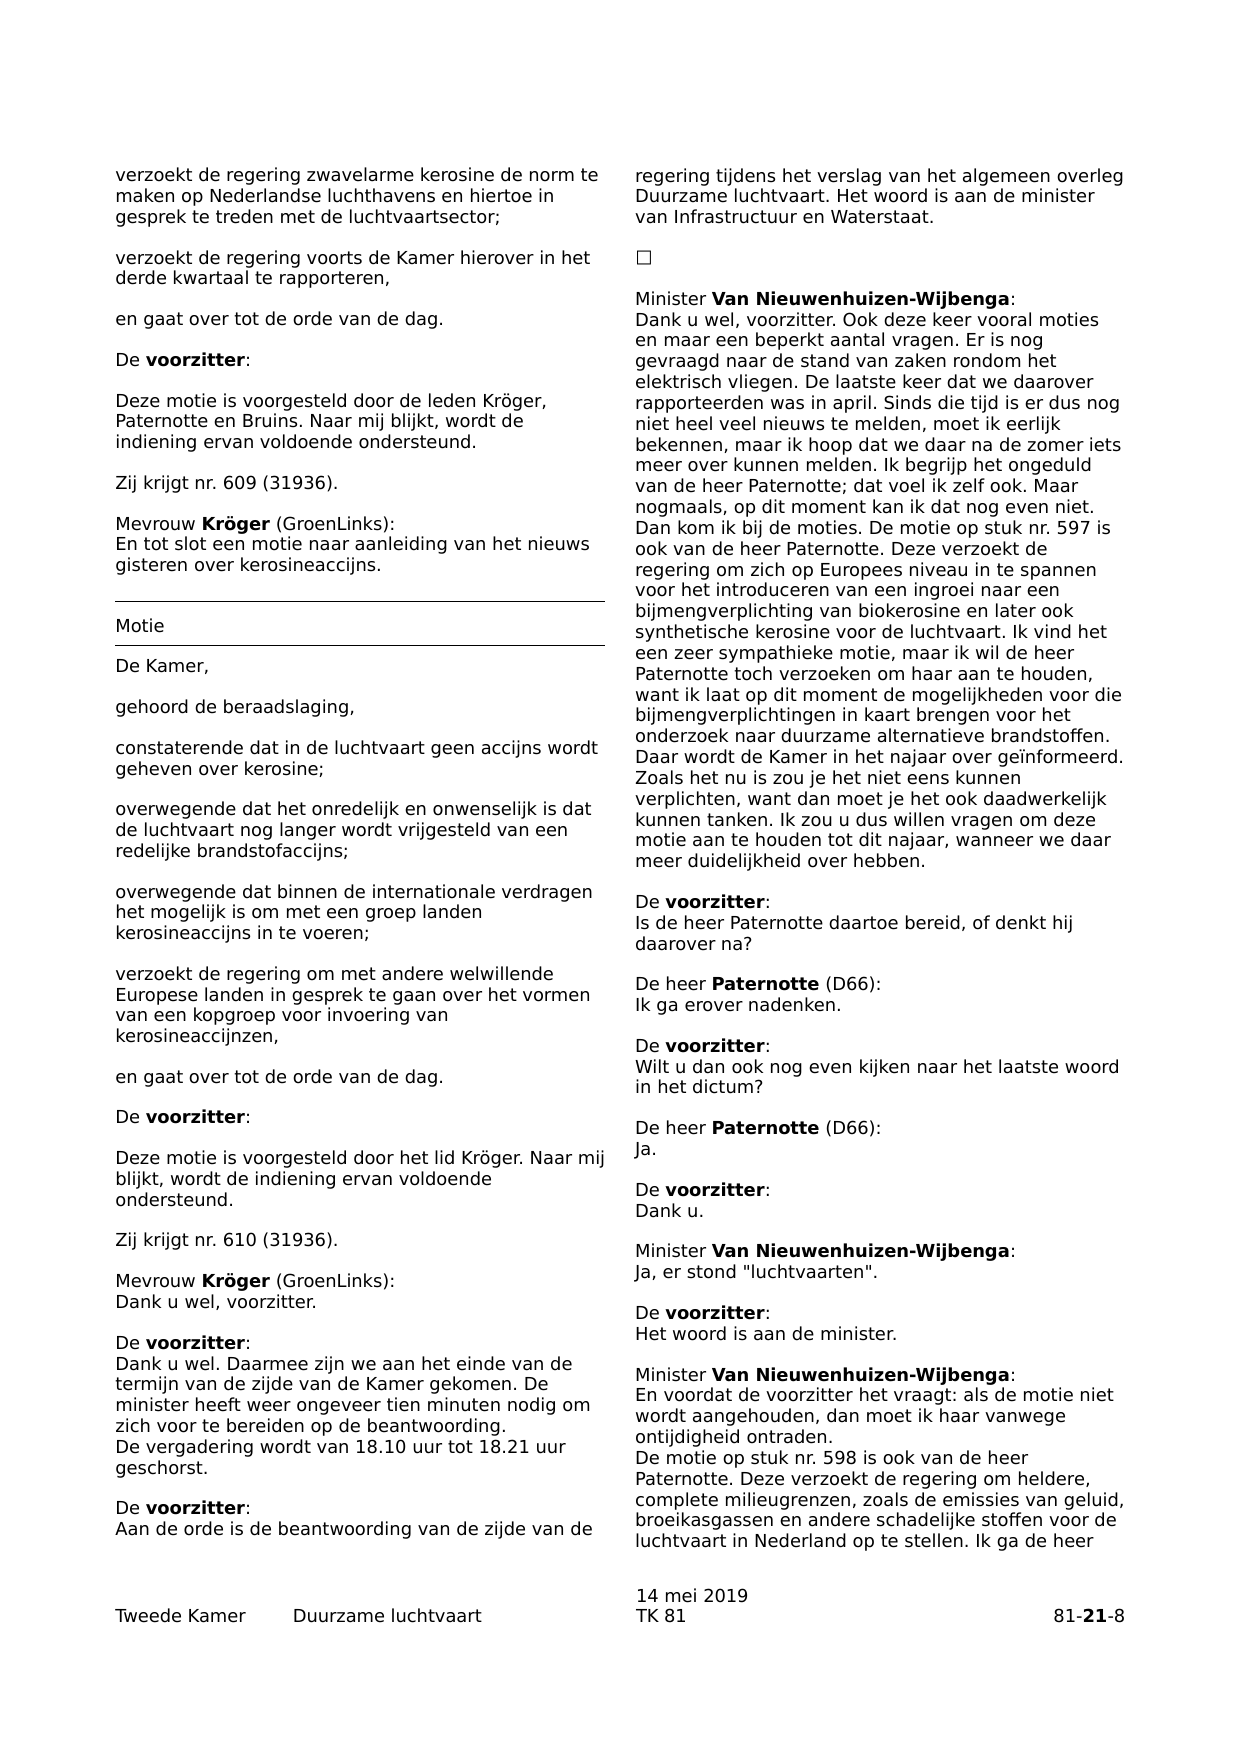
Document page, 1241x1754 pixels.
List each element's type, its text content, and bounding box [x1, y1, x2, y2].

text verzoekt de regering voorts de Kamer hierover in het derde kwartaal te rapporteren, [115, 247, 605, 289]
text Het woord is aan de minister. [635, 1323, 1125, 1344]
text Mevrouw Kröger (GroenLinks): [115, 1271, 605, 1292]
text Dank u wel, voorzitter. [115, 1292, 605, 1312]
text Minister Van Nieuwenhuizen-Wijbenga: [635, 288, 1125, 309]
text Minister Van Nieuwenhuizen-Wijbenga: [635, 1364, 1125, 1385]
text Mevrouw Kröger (GroenLinks): [115, 513, 605, 534]
text constaterende dat in de luchtvaart geen accijns wordt geheven over kerosine; [115, 738, 605, 779]
text Dank u wel, voorzitter. Ook deze keer vooral moties en maar een beperkt aantal vragen. Er is nog gevraagd naar de stand van zaken rondom het elektrisch vliegen. De laatste keer dat we daarover rapporteerden was in april. Sinds die tijd is er dus nog niet heel veel nieuws te melden, moet ik eerlijk bekennen, maar ik hoop dat we daar na de zomer iets meer over kunnen melden. Ik begrijp het ongeduld van de heer Paternotte; dat voel ik zelf ook. Maar nogmaals, op dit moment kan ik dat nog even niet. [635, 309, 1125, 518]
text gehoord de beraadslaging, [115, 697, 605, 718]
text Minister Van Nieuwenhuizen-Wijbenga: [635, 1241, 1125, 1262]
text En tot slot een motie naar aanleiding van het nieuws gisteren over kerosineaccijns. [115, 534, 605, 576]
text En voordat de voorzitter het vraagt: als de motie niet wordt aangehouden, dan moet ik haar vanwege ontijdigheid ontraden. [635, 1385, 1125, 1448]
text Ik ga erover nadenken. [635, 995, 1125, 1016]
text overwegende dat het onredelijk en onwenselijk is dat de luchtvaart nog langer wordt vrijgesteld van een redelijke brandstofaccijns; [115, 799, 605, 861]
text De heer Paternotte (D66): [635, 974, 1125, 995]
text ⬜ [635, 248, 1125, 268]
text en gaat over tot de orde van de dag. [115, 1067, 605, 1087]
text Ja. [635, 1139, 1125, 1160]
text Wilt u dan ook nog even kijken naar het laatste woord in het dictum? [635, 1056, 1125, 1098]
text De voorzitter: [115, 1107, 605, 1128]
text Deze motie is voorgesteld door de leden Kröger, Paternotte en Bruins. Naar mij blijkt, wordt de indiening ervan voldoende ondersteund. [115, 390, 605, 453]
text Aan de orde is de beantwoording van de zijde van de [115, 1519, 605, 1540]
text Dank u wel. Daarmee zijn we aan het einde van de termijn van de zijde van de Kamer gekomen. De minister heeft weer ongeveer tien minuten nodig om zich voor te bereiden op de beantwoording. [115, 1353, 605, 1437]
text Dank u. [635, 1200, 1125, 1221]
text De voorzitter: [635, 892, 1125, 912]
text regering tijdens het verslag van het algemeen overleg Duurzame luchtvaart. Het woord is aan de minister van Infrastructuur en Waterstaat. [635, 165, 1125, 228]
text De voorzitter: [115, 350, 605, 370]
text Deze motie is voorgesteld door het lid Kröger. Naar mij blijkt, wordt de indiening ervan voldoende ondersteund. [115, 1148, 605, 1210]
text De heer Paternotte (D66): [635, 1118, 1125, 1139]
text Zij krijgt nr. 609 (31936). [115, 473, 605, 493]
text verzoekt de regering om met andere welwillende Europese landen in gesprek te gaan over het vormen van een kopgroep voor invoering van kerosineaccijnzen, [115, 964, 605, 1047]
text Ja, er stond "luchtvaarten". [635, 1262, 1125, 1283]
text De motie op stuk nr. 598 is ook van de heer Paternotte. Deze verzoekt de regering om heldere, complete milieugrenzen, zoals de emissies van geluid, broeikasgassen en andere schadelijke stoffen voor de luchtvaart in Nederland op te stellen. Ik ga de heer [635, 1448, 1125, 1552]
text Motie [115, 616, 605, 636]
text De voorzitter: [115, 1332, 605, 1353]
text De voorzitter: [635, 1180, 1125, 1200]
text Dan kom ik bij de moties. De motie op stuk nr. 597 is ook van de heer Paternotte. Deze verzoekt de regering om zich op Europees niveau in te spannen voor het introduceren van een ingroei naar een bijmengverplichting van biokerosine en later ook synthetische kerosine voor de luchtvaart. Ik vind het een zeer sympathieke motie, maar ik wil de heer Paternotte toch verzoeken om haar aan te houden, want ik laat op dit moment de mogelijkheden voor die bijmengverplichtingen in kaart brengen voor het onderzoek naar duurzame alternatieve brandstoffen. Daar wordt de Kamer in het najaar over geïnformeerd. Zoals het nu is zou je het niet eens kunnen verplichten, want dan moet je het ook daadwerkelijk kunnen tanken. Ik zou u dus willen vragen om deze motie aan te houden tot dit najaar, wanneer we daar meer duidelijkheid over hebben. [635, 518, 1125, 872]
text overwegende dat binnen de internationale verdragen het mogelijk is om met een groep landen kerosineaccijns in te voeren; [115, 881, 605, 944]
text De voorzitter: [115, 1498, 605, 1519]
text De voorzitter: [635, 1036, 1125, 1056]
text De vergadering wordt van 18.10 uur tot 18.21 uur geschorst. [115, 1437, 605, 1478]
text De voorzitter: [635, 1303, 1125, 1323]
text Is de heer Paternotte daartoe bereid, of denkt hij daarover na? [635, 912, 1125, 954]
text en gaat over tot de orde van de dag. [115, 309, 605, 330]
text Zij krijgt nr. 610 (31936). [115, 1230, 605, 1251]
text De Kamer, [115, 656, 605, 677]
text verzoekt de regering zwavelarme kerosine de norm te maken op Nederlandse luchthavens en hiertoe in gesprek te treden met de luchtvaartsector; [115, 165, 605, 227]
